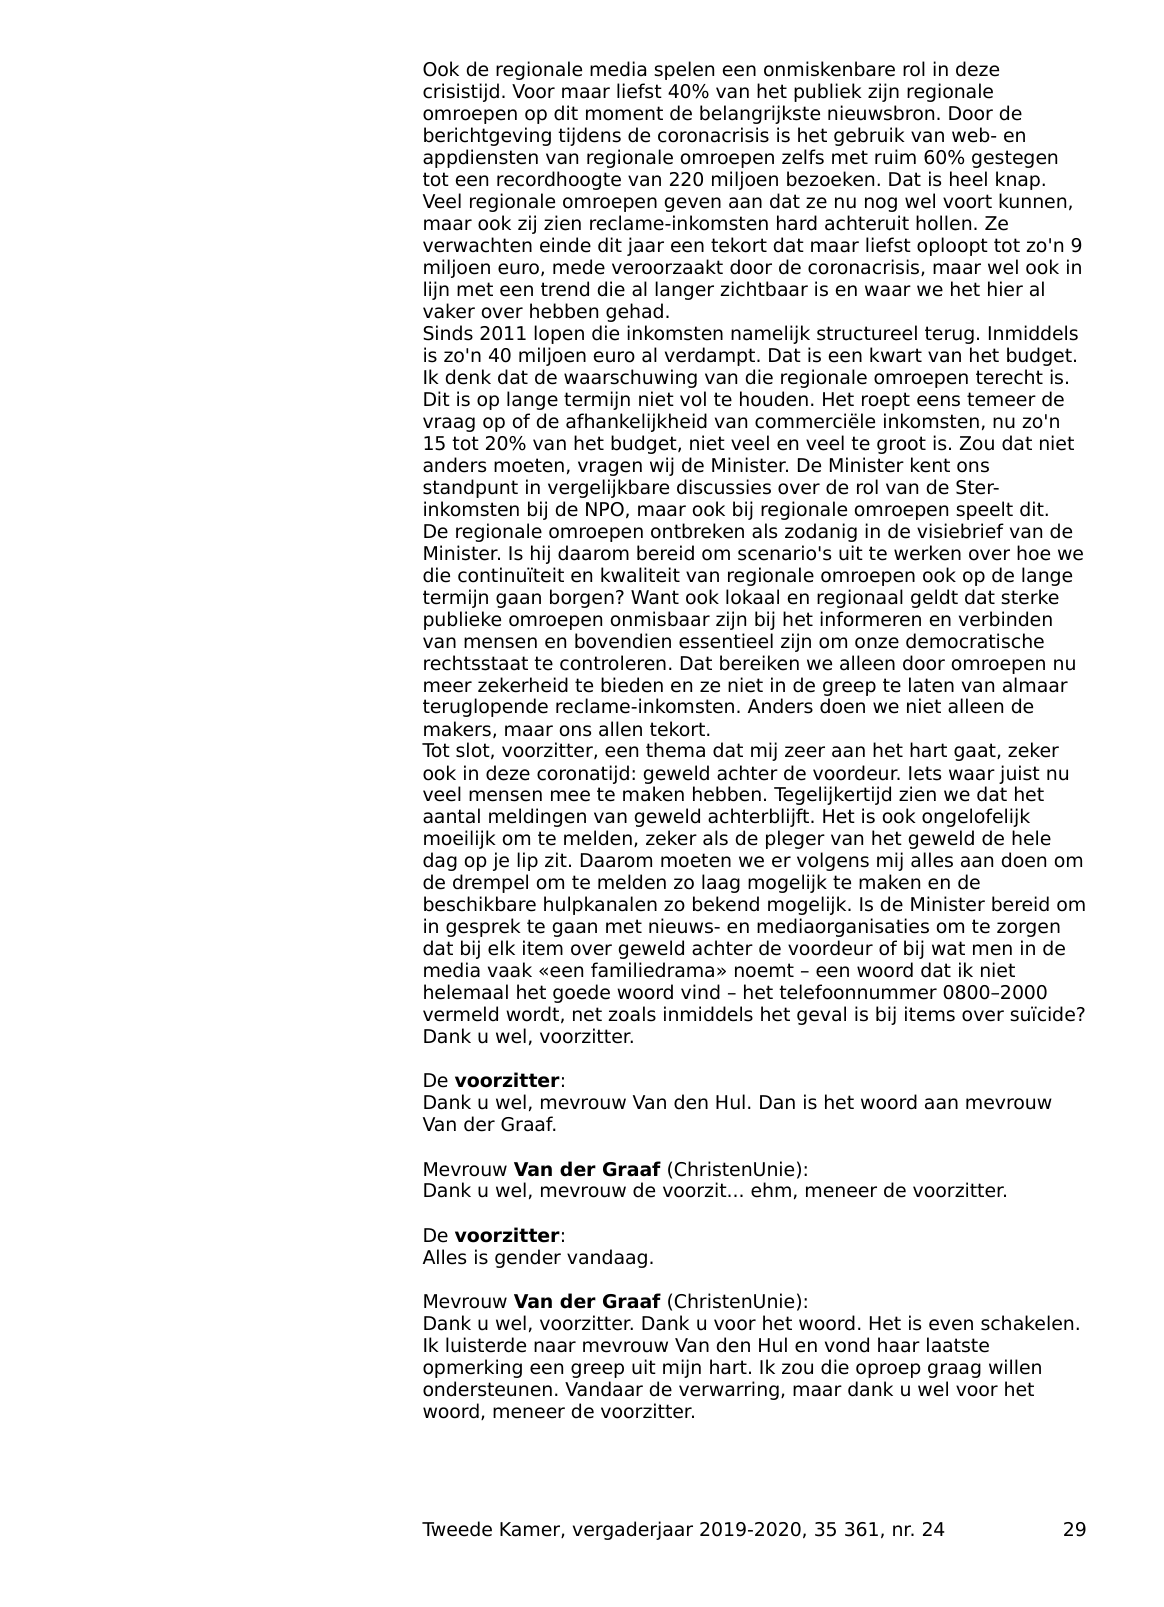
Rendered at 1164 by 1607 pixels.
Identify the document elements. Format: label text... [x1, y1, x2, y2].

text Mevrouw Van der Graaf (ChristenUnie): [422, 1158, 1087, 1180]
text De voorzitter: [422, 1224, 1087, 1247]
text Ook de regionale media spelen een onmiskenbare rol in deze crisistijd. Voor maar liefst 40% van het publiek zijn regionale omroepen op dit moment de belangrijkste nieuwsbron. Door de berichtgeving tijdens de coronacrisis is het gebruik van web- en appdiensten van regionale omroepen zelfs met ruim 60% gestegen tot een recordhoogte van 220 miljoen bezoeken. Dat is heel knap. Veel regionale omroepen geven aan dat ze nu nog wel voort kunnen, maar ook zij zien reclame-inkomsten hard achteruit hollen. Ze verwachten einde dit jaar een tekort dat maar liefst oploopt tot zo'n 9 miljoen euro, mede veroorzaakt door de coronacrisis, maar wel ook in lijn met een trend die al langer zichtbaar is en waar we het hier al vaker over hebben gehad. [422, 59, 1087, 323]
text Sinds 2011 lopen die inkomsten namelijk structureel terug. Inmiddels is zo'n 40 miljoen euro al verdampt. Dat is een kwart van het budget. Ik denk dat de waarschuwing van die regionale omroepen terecht is. Dit is op lange termijn niet vol te houden. Het roept eens temeer de vraag op of de afhankelijkheid van commerciële inkomsten, nu zo'n 15 tot 20% van het budget, niet veel en veel te groot is. Zou dat niet anders moeten, vragen wij de Minister. De Minister kent ons standpunt in vergelijkbare discussies over de rol van de Ster-inkomsten bij de NPO, maar ook bij regionale omroepen speelt dit. [422, 323, 1087, 521]
text De voorzitter: [422, 1070, 1087, 1092]
text Mevrouw Van der Graaf (ChristenUnie): [422, 1291, 1087, 1313]
text Dank u wel, voorzitter. [422, 1026, 1087, 1048]
text Dank u wel, mevrouw Van den Hul. Dan is het woord aan mevrouw Van der Graaf. [422, 1092, 1087, 1136]
text Alles is gender vandaag. [422, 1247, 1087, 1268]
text Tot slot, voorzitter, een thema dat mij zeer aan het hart gaat, zeker ook in deze coronatijd: geweld achter de voordeur. Iets waar juist nu veel mensen mee te maken hebben. Tegelijkertijd zien we dat het aantal meldingen van geweld achterblijft. Het is ook ongelofelijk moeilijk om te melden, zeker als de pleger van het geweld de hele dag op je lip zit. Daarom moeten we er volgens mij alles aan doen om de drempel om te melden zo laag mogelijk te maken en de beschikbare hulpkanalen zo bekend mogelijk. Is de Minister bereid om in gesprek te gaan met nieuws- en mediaorganisaties om te zorgen dat bij elk item over geweld achter de voordeur of bij wat men in de media vaak «een familiedrama» noemt – een woord dat ik niet helemaal het goede woord vind – het telefoonnummer 0800–2000 vermeld wordt, net zoals inmiddels het geval is bij items over suïcide? [422, 740, 1087, 1026]
text Dank u wel, mevrouw de voorzit... ehm, meneer de voorzitter. [422, 1180, 1087, 1202]
text De regionale omroepen ontbreken als zodanig in de visiebrief van de Minister. Is hij daarom bereid om scenario's uit te werken over hoe we die continuïteit en kwaliteit van regionale omroepen ook op de lange termijn gaan borgen? Want ook lokaal en regionaal geldt dat sterke publieke omroepen onmisbaar zijn bij het informeren en verbinden van mensen en bovendien essentieel zijn om onze democratische rechtsstaat te controleren. Dat bereiken we alleen door omroepen nu meer zekerheid te bieden en ze niet in de greep te laten van almaar teruglopende reclame-inkomsten. Anders doen we niet alleen de makers, maar ons allen tekort. [422, 521, 1087, 740]
text Dank u wel, voorzitter. Dank u voor het woord. Het is even schakelen. Ik luisterde naar mevrouw Van den Hul en vond haar laatste opmerking een greep uit mijn hart. Ik zou die oproep graag willen ondersteunen. Vandaar de verwarring, maar dank u wel voor het woord, meneer de voorzitter. [422, 1313, 1087, 1423]
